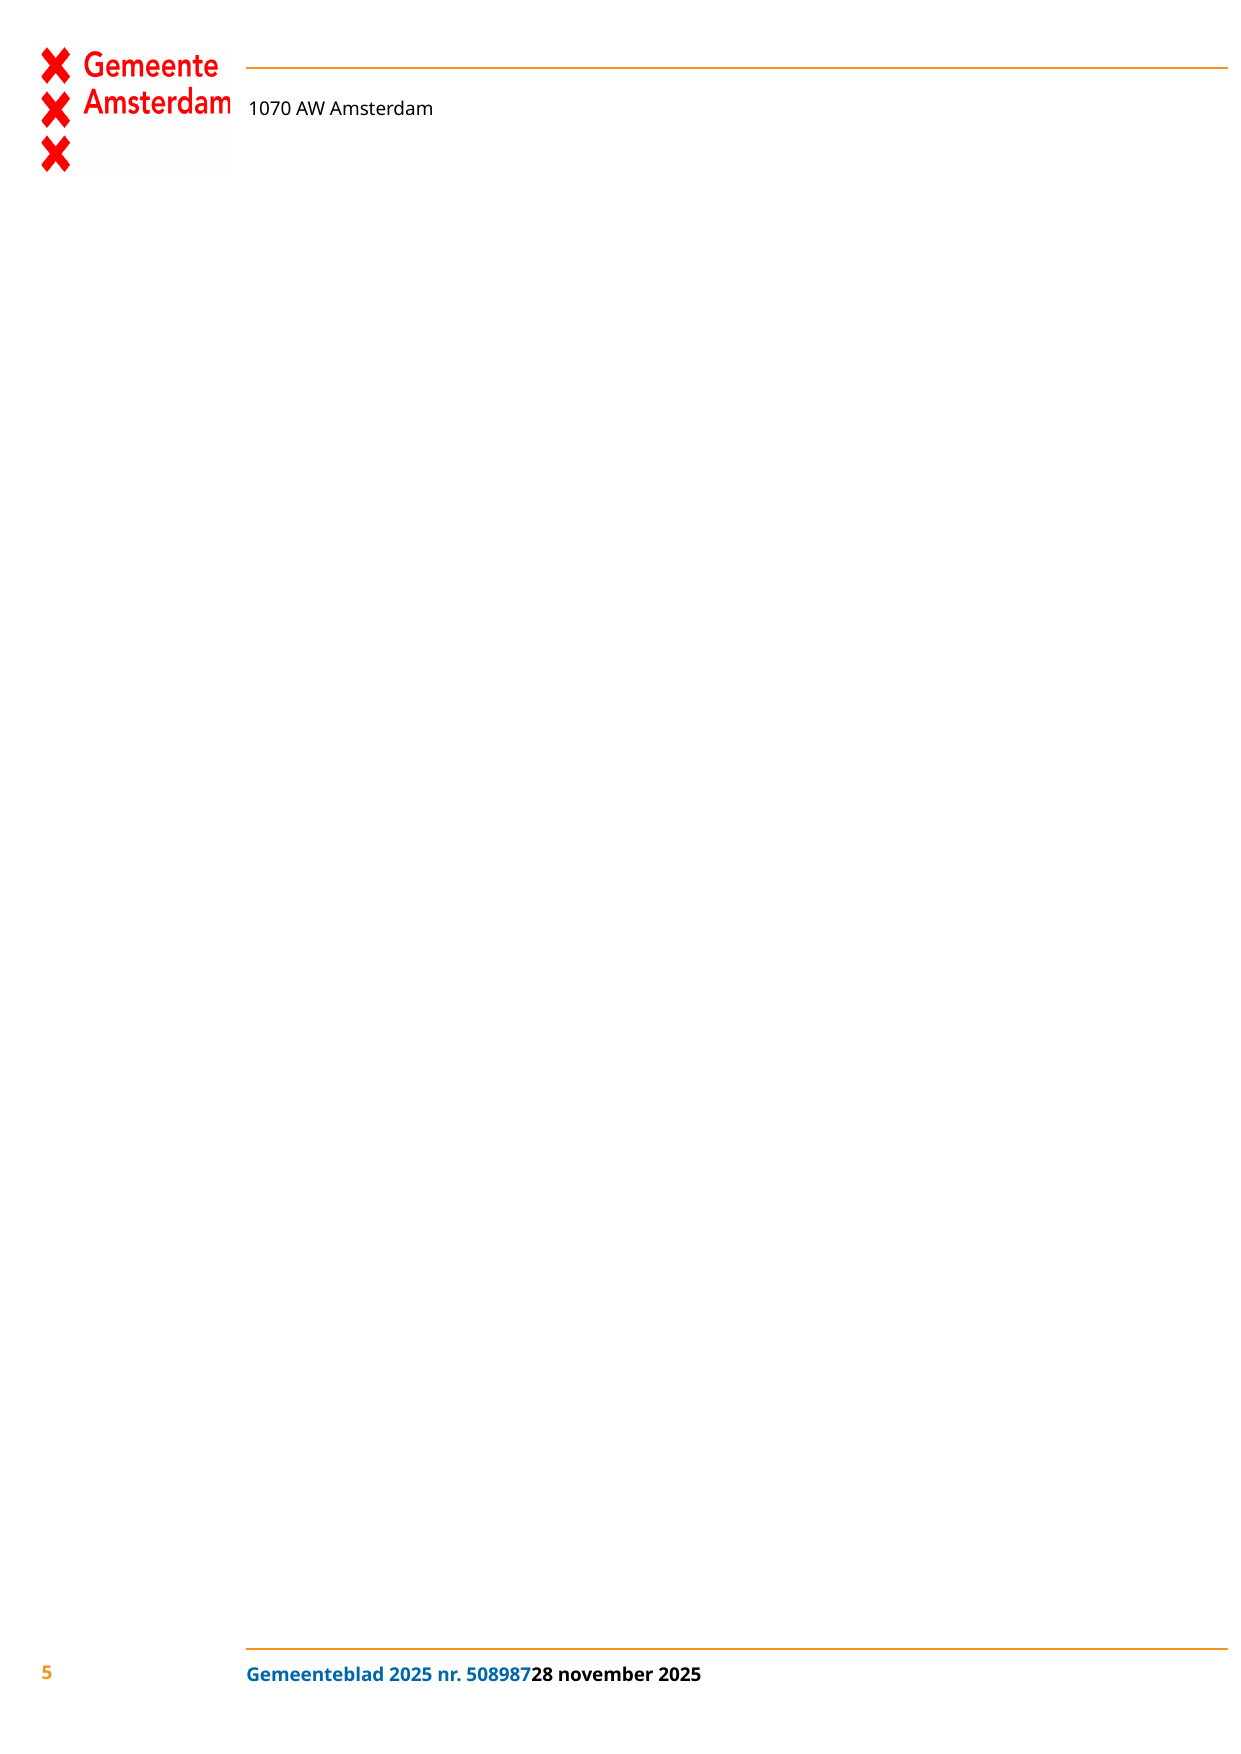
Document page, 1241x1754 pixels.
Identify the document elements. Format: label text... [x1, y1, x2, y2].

text 1070 AW Amsterdam [248, 95, 1152, 121]
picture [41, 47, 231, 172]
